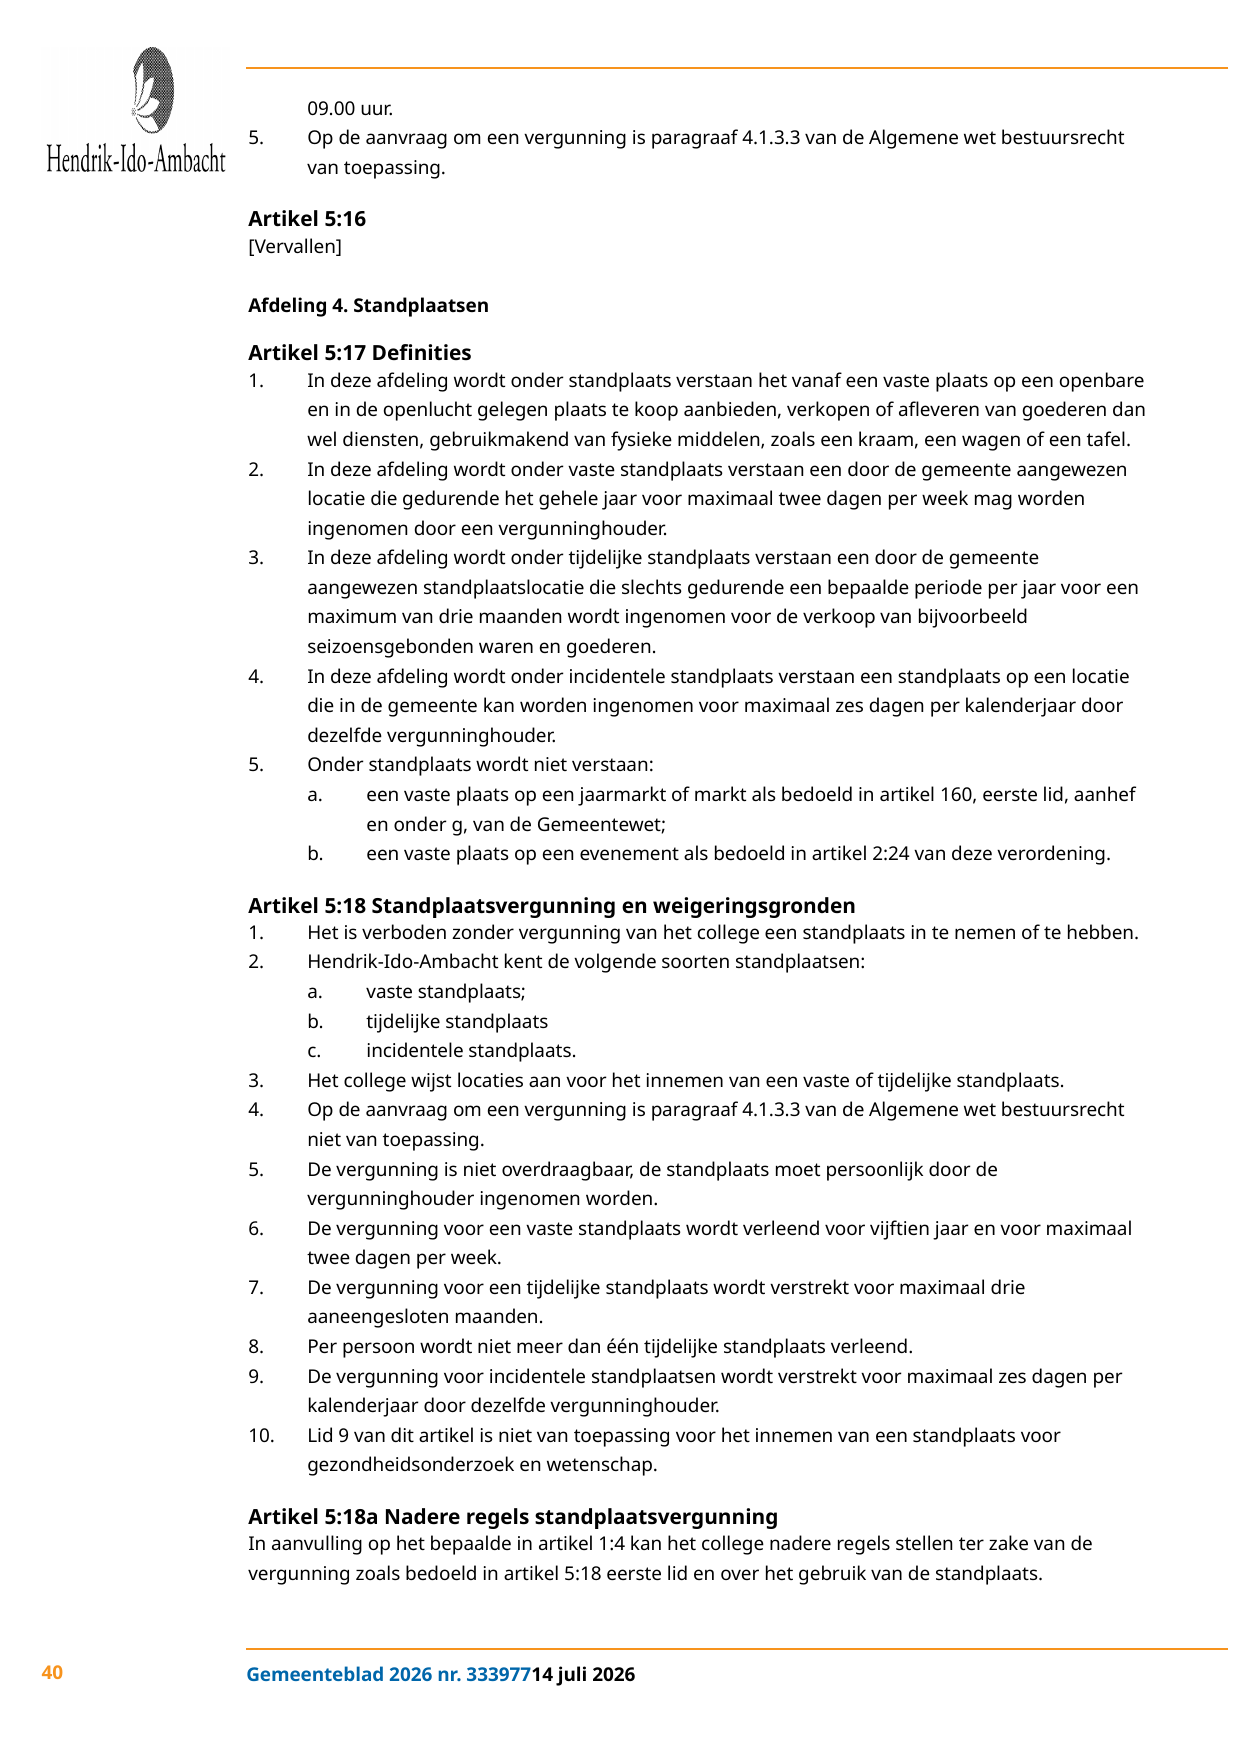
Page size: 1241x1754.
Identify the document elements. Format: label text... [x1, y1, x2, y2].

text Afdeling 4. Standplaatsen [248, 292, 1152, 318]
list Per persoon wordt niet meer dan één tijdelijke standplaats verleend. [248, 1333, 1152, 1359]
text Artikel 5:18 Standplaatsvergunning en weigeringsgronden [248, 891, 1152, 919]
list incidentele standplaats. [307, 1037, 1152, 1063]
list In deze afdeling wordt onder tijdelijke standplaats verstaan een door de gemeente aangewezen standplaatslocatie die slechts gedurende een bepaalde periode per jaar voor een maximum van drie maanden wordt ingenomen voor de verkoop van bijvoorbeeld seizoensgebonden waren en goederen. [248, 544, 1152, 659]
list een vaste plaats op een evenement als bedoeld in artikel 2:24 van deze verordening. [307, 840, 1152, 866]
list In deze afdeling wordt onder incidentele standplaats verstaan een standplaats op een locatie die in de gemeente kan worden ingenomen voor maximaal zes dagen per kalenderjaar door dezelfde vergunninghouder. [248, 663, 1152, 748]
list In deze afdeling wordt onder vaste standplaats verstaan een door de gemeente aangewezen locatie die gedurende het gehele jaar voor maximaal twee dagen per week mag worden ingenomen door een vergunninghouder. [248, 456, 1152, 541]
text Artikel 5:16 [248, 204, 1152, 233]
list In deze afdeling wordt onder standplaats verstaan het vanaf een vaste plaats op een openbare en in de openlucht gelegen plaats te koop aanbieden, verkopen of afleveren van goederen dan wel diensten, gebruikmakend van fysieke middelen, zoals een kraam, een wagen of een tafel. [248, 367, 1152, 452]
list De vergunning voor een vaste standplaats wordt verleend voor vijftien jaar en voor maximaal twee dagen per week. [248, 1215, 1152, 1270]
list De vergunning voor incidentele standplaatsen wordt verstrekt voor maximaal zes dagen per kalenderjaar door dezelfde vergunninghouder. [248, 1363, 1152, 1418]
list Het college wijst locaties aan voor het innemen van een vaste of tijdelijke standplaats. [248, 1067, 1152, 1093]
list Het is verboden zonder vergunning van het college een standplaats in te nemen of te hebben. [248, 919, 1152, 945]
picture [41, 47, 231, 172]
list Hendrik-Ido-Ambacht kent de volgende soorten standplaatsen: [248, 949, 1152, 974]
list Onder standplaats wordt niet verstaan: [248, 752, 1152, 777]
text [Vervallen] [248, 233, 1152, 258]
text In aanvulling op het bepaalde in artikel 1:4 kan het college nadere regels stellen ter zake van de vergunning zoals bedoeld in artikel 5:18 eerste lid en over het gebruik van de standplaats. [248, 1531, 1152, 1586]
list Op de aanvraag om een vergunning is paragraaf 4.1.3.3 van de Algemene wet bestuursrecht niet van toepassing. [248, 1097, 1152, 1152]
list De vergunning is niet overdraagbaar, de standplaats moet persoonlijk door de vergunninghouder ingenomen worden. [248, 1156, 1152, 1211]
list De vergunning voor een tijdelijke standplaats wordt verstrekt voor maximaal drie aaneengesloten maanden. [248, 1274, 1152, 1329]
list tijdelijke standplaats [307, 1008, 1152, 1034]
text Artikel 5:18a Nadere regels standplaatsvergunning [248, 1502, 1152, 1531]
list vaste standplaats; [307, 978, 1152, 1004]
text Artikel 5:17 Definities [248, 338, 1152, 367]
list een vaste plaats op een jaarmarkt of markt als bedoeld in artikel 160, eerste lid, aanhef en onder g, van de Gemeentewet; [307, 781, 1152, 836]
list 09.00 uur. [248, 95, 1152, 121]
list Op de aanvraag om een vergunning is paragraaf 4.1.3.3 van de Algemene wet bestuursrecht van toepassing. [248, 124, 1152, 180]
list Lid 9 van dit artikel is niet van toepassing voor het innemen van een standplaats voor gezondheidsonderzoek en wetenschap. [248, 1422, 1152, 1477]
